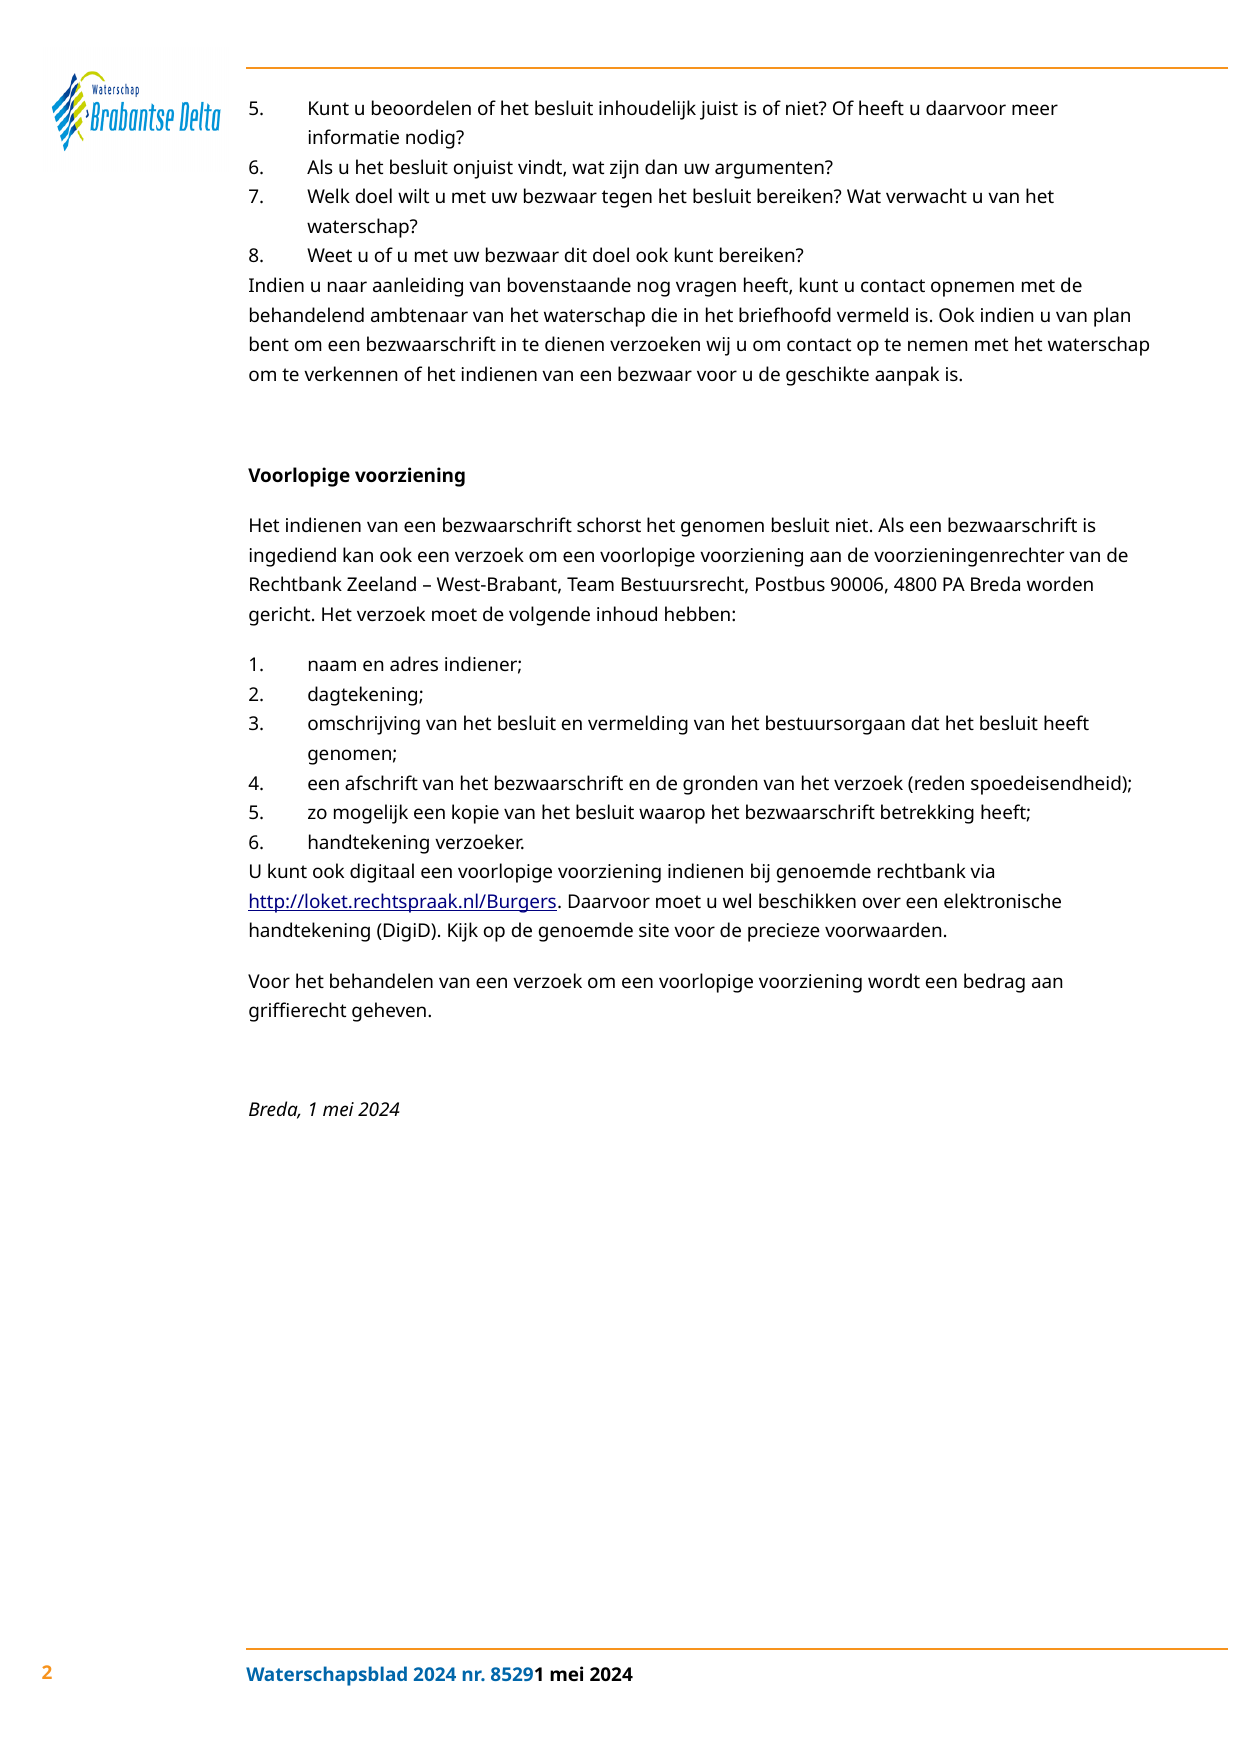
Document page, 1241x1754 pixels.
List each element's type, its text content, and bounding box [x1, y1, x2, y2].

list zo mogelijk een kopie van het besluit waarop het bezwaarschrift betrekking heeft; [248, 799, 1152, 825]
list omschrijving van het besluit en vermelding van het bestuursorgaan dat het besluit heeft genomen; [248, 711, 1152, 766]
text U kunt ook digitaal een voorlopige voorziening indienen bij genoemde rechtbank via http://loket.rechtspraak.nl/Burgers. Daarvoor moet u wel beschikken over een elektronische handtekening (DigiD). Kijk op de genoemde site voor de precieze voorwaarden. [248, 858, 1152, 943]
list handtekening verzoeker. [248, 829, 1152, 855]
list naam en adres indiener; [248, 651, 1152, 677]
list Als u het besluit onjuist vindt, wat zijn dan uw argumenten? [248, 154, 1152, 180]
text Het indienen van een bezwaarschrift schorst het genomen besluit niet. Als een bezwaarschrift is ingediend kan ook een verzoek om een voorlopige voorziening aan de voorzieningenrechter van de Rechtbank Zeeland – West-Brabant, Team Bestuursrecht, Postbus 90006, 4800 PA Breda worden gericht. Het verzoek moet de volgende inhoud hebben: [248, 512, 1152, 627]
text Voorlopige voorziening [248, 462, 1152, 488]
text Breda, 1 mei 2024 [248, 1096, 1152, 1122]
picture [41, 47, 231, 172]
list een afschrift van het bezwaarschrift en de gronden van het verzoek (reden spoedeisendheid); [248, 770, 1152, 796]
list dagtekening; [248, 681, 1152, 707]
text Indien u naar aanleiding van bovenstaande nog vragen heeft, kunt u contact opnemen met de behandelend ambtenaar van het waterschap die in het briefhoofd vermeld is. Ook indien u van plan bent om een bezwaarschrift in te dienen verzoeken wij u om contact op te nemen met het waterschap om te verkennen of het indienen van een bezwaar voor u de geschikte aanpak is. [248, 272, 1152, 387]
text Voor het behandelen van een verzoek om een voorlopige voorziening wordt een bedrag aan griffierecht geheven. [248, 968, 1152, 1023]
list Welk doel wilt u met uw bezwaar tegen het besluit bereiken? Wat verwacht u van het waterschap? [248, 183, 1152, 239]
list Kunt u beoordelen of het besluit inhoudelijk juist is of niet? Of heeft u daarvoor meer informatie nodig? [248, 95, 1152, 150]
list Weet u of u met uw bezwaar dit doel ook kunt bereiken? [248, 243, 1152, 268]
